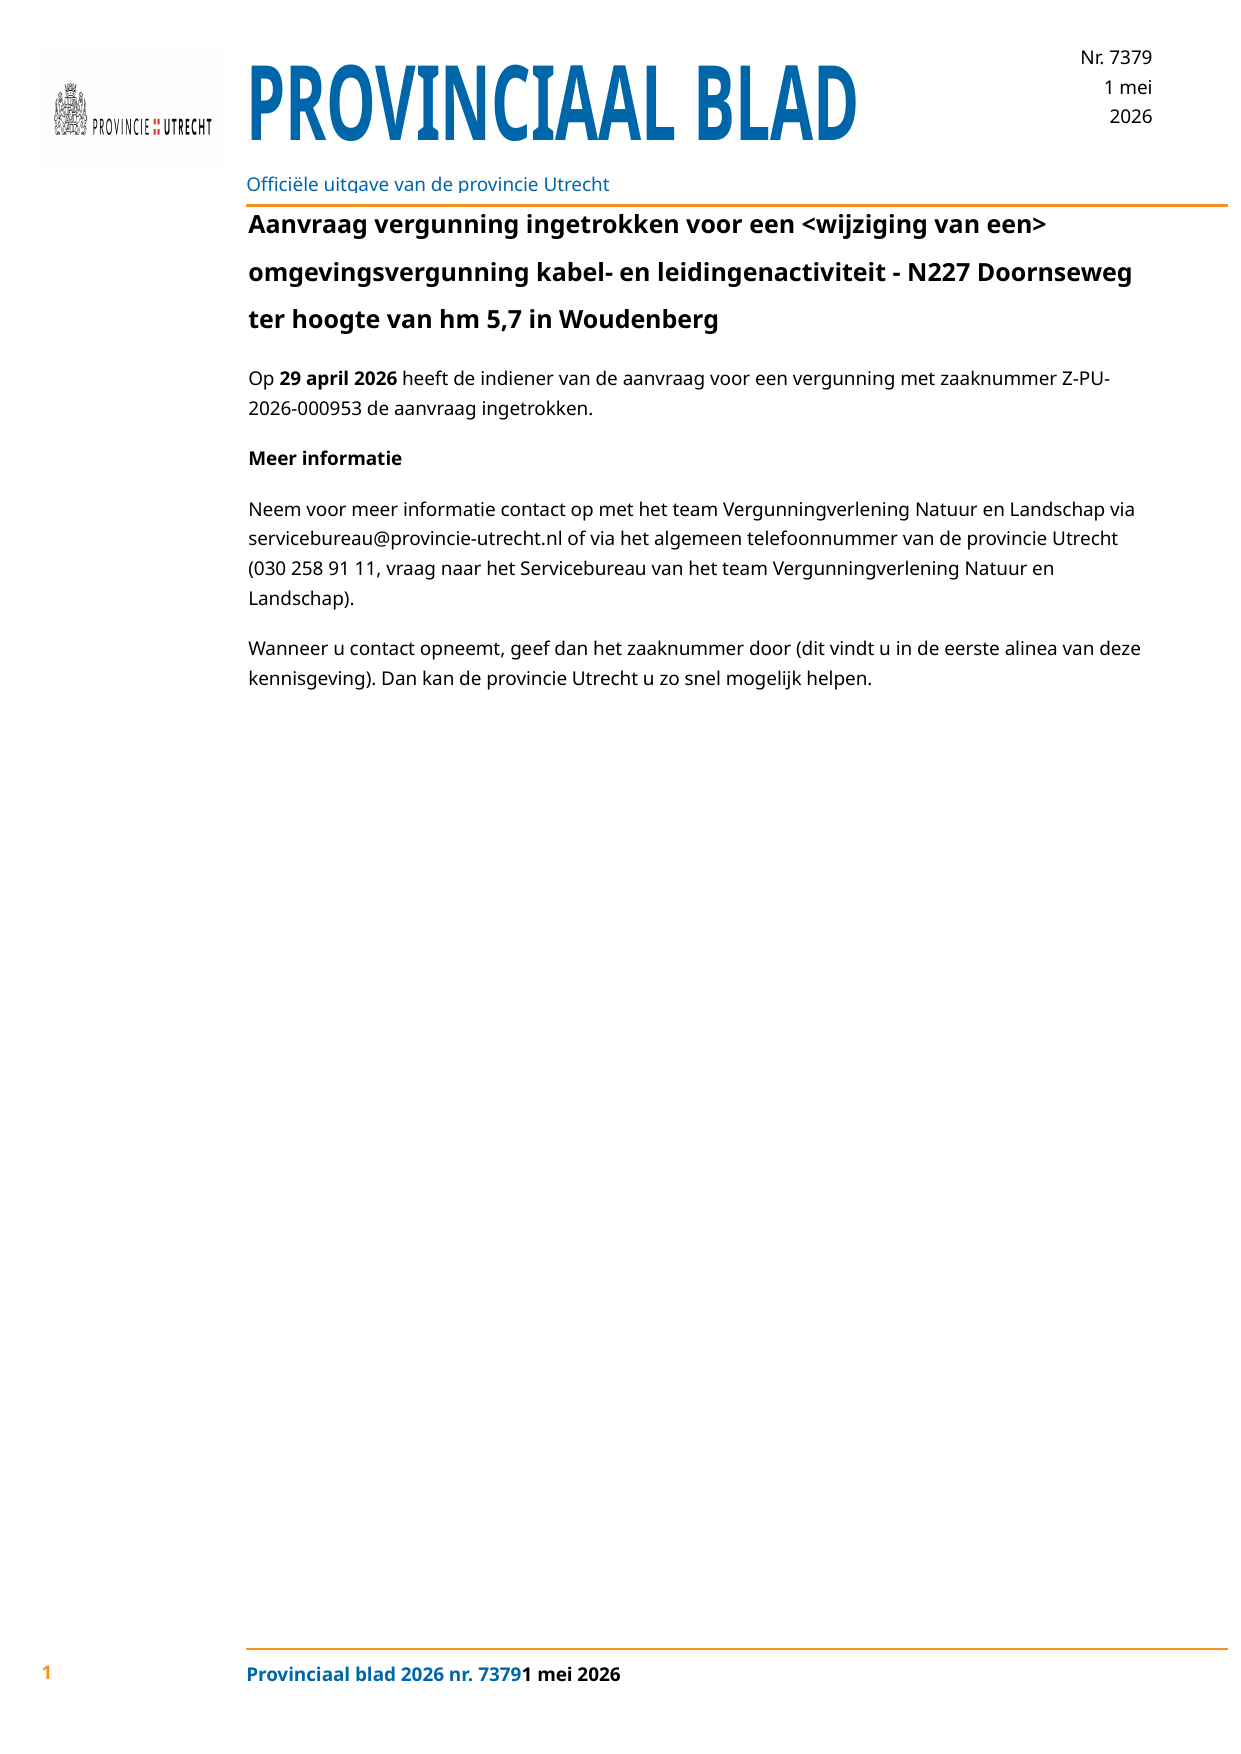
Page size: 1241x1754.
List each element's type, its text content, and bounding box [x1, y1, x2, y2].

text Wanneer u contact opneemt, geef dan het zaaknummer door (dit vindt u in de eerste alinea van deze kennisgeving). Dan kan de provincie Utrecht u zo snel mogelijk helpen. [248, 635, 1152, 690]
text Neem voor meer informatie contact op met het team Vergunningverlening Natuur en Landschap via servicebureau@provincie-utrecht.nl of via het algemeen telefoonnummer van de provincie Utrecht (030 258 91 11, vraag naar het Servicebureau van het team Vergunningverlening Natuur en Landschap). [248, 496, 1152, 610]
picture [41, 47, 231, 172]
text Meer informatie [248, 446, 1152, 471]
text Op 29 april 2026 heeft de indiener van de aanvraag voor een vergunning met zaaknummer Z-PU-2026-000953 de aanvraag ingetrokken. [248, 366, 1152, 421]
text Aanvraag vergunning ingetrokken voor een <wijziging van een> omgevingsvergunning kabel- en leidingenactiviteit - N227 Doornseweg ter hoogte van hm 5,7 in Woudenberg [248, 207, 1152, 336]
